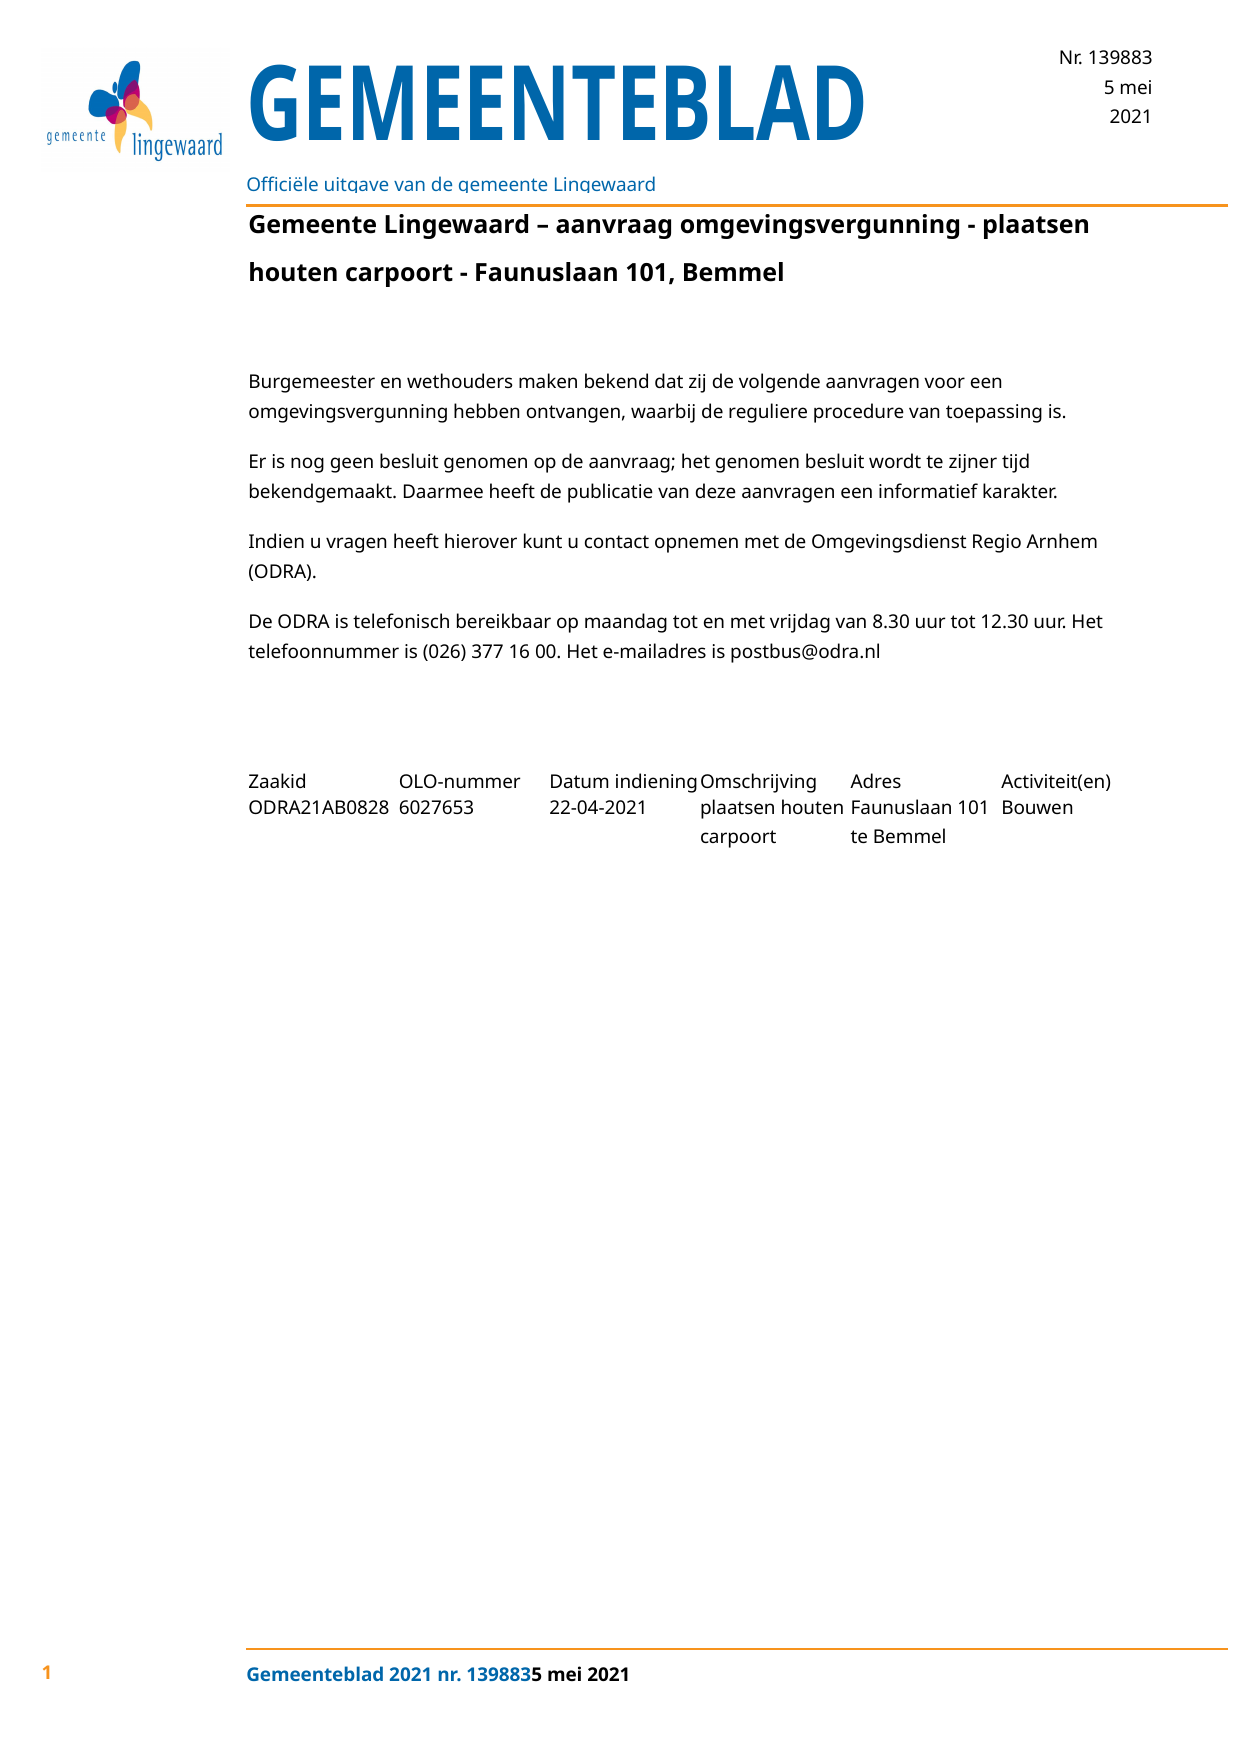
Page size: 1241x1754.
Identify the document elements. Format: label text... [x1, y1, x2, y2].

text Gemeente Lingewaard – aanvraag omgevingsvergunning - plaatsen houten carpoort - Faunuslaan 101, Bemmel [248, 207, 1152, 288]
table_header Activiteit(en) [1001, 769, 1152, 794]
text Er is nog geen besluit genomen op de aanvraag; het genomen besluit wordt te zijner tijd bekendgemaakt. Daarmee heeft de publicatie van deze aanvragen een informatief karakter. [248, 448, 1152, 504]
table_cell Bouwen [1001, 794, 1152, 849]
table_cell 22-04-2021 [549, 794, 700, 849]
table_header Zaakid [248, 769, 398, 794]
table_header Omschrijving [700, 769, 850, 794]
picture [41, 47, 231, 172]
table_header OLO-nummer [399, 769, 549, 794]
table_cell Faunuslaan 101 te Bemmel [850, 794, 1001, 849]
text De ODRA is telefonisch bereikbaar op maandag tot en met vrijdag van 8.30 uur tot 12.30 uur. Het telefoonnummer is (026) 377 16 00. Het e-mailadres is postbus@odra.nl [248, 608, 1152, 664]
text Indien u vragen heeft hierover kunt u contact opnemen met de Omgevingsdienst Regio Arnhem (ODRA). [248, 528, 1152, 584]
table_header Datum indiening [549, 769, 700, 794]
table_cell ODRA21AB0828 [248, 794, 398, 849]
table_cell plaatsen houten carpoort [700, 794, 850, 849]
text Burgemeester en wethouders maken bekend dat zij de volgende aanvragen voor een omgevingsvergunning hebben ontvangen, waarbij de reguliere procedure van toepassing is. [248, 368, 1152, 424]
table_header Adres [850, 769, 1001, 794]
table_cell 6027653 [399, 794, 549, 849]
